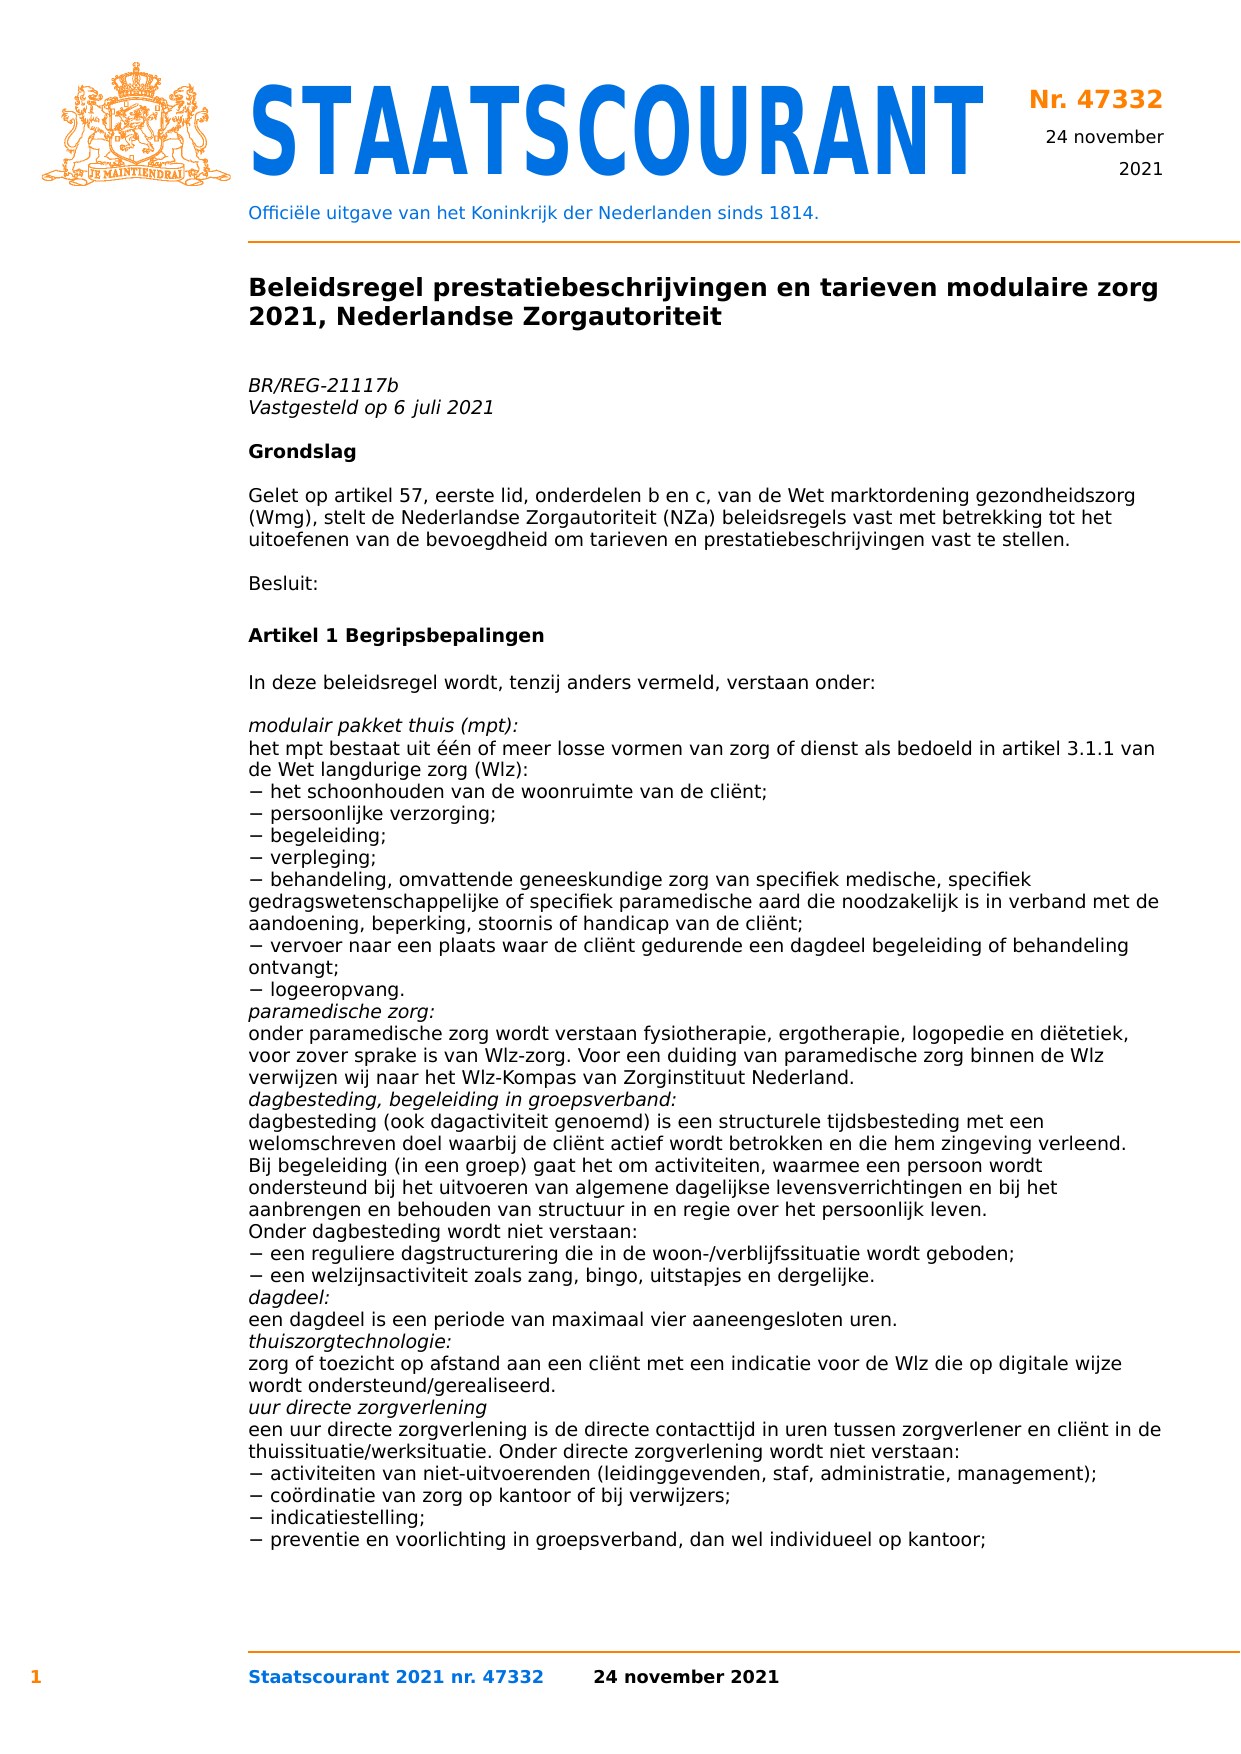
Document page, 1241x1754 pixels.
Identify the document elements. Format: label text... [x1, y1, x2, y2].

text een dagdeel is een periode van maximaal vier aaneengesloten uren. [248, 1309, 1163, 1331]
text dagbesteding (ook dagactiviteit genoemd) is een structurele tijdsbesteding met een welomschreven doel waarbij de cliënt actief wordt betrokken en die hem zingeving verleend. [248, 1111, 1163, 1155]
text − activiteiten van niet-uitvoerenden (leidinggevenden, staf, administratie, management); [248, 1463, 1163, 1485]
text − verpleging; [248, 847, 1163, 869]
text − het schoonhouden van de woonruimte van de cliënt; [248, 781, 1163, 803]
text dagbesteding, begeleiding in groepsverband: [248, 1089, 1163, 1111]
text Onder dagbesteding wordt niet verstaan: [248, 1221, 1163, 1243]
text onder paramedische zorg wordt verstaan fysiotherapie, ergotherapie, logopedie en diëtetiek, voor zover sprake is van Wlz-zorg. Voor een duiding van paramedische zorg binnen de Wlz verwijzen wij naar het Wlz-Kompas van Zorginstituut Nederland. [248, 1023, 1163, 1089]
text het mpt bestaat uit één of meer losse vormen van zorg of dienst als bedoeld in artikel 3.1.1 van de Wet langdurige zorg (Wlz): [248, 737, 1163, 781]
text dagdeel: [248, 1287, 1163, 1309]
text In deze beleidsregel wordt, tenzij anders vermeld, verstaan onder: [248, 672, 1163, 693]
text − behandeling, omvattende geneeskundige zorg van specifiek medische, specifiek gedragswetenschappelijke of specifiek paramedische aard die noodzakelijk is in verband met de aandoening, beperking, stoornis of handicap van de cliënt; [248, 869, 1163, 935]
table_cell 2021 [998, 153, 1240, 203]
table_cell Officiële uitgave van het Koninkrijk der Nederlanden sinds 1814. [248, 203, 1240, 241]
text Gelet op artikel 57, eerste lid, onderdelen b en c, van de Wet marktordening gezondheidszorg (Wmg), stelt de Nederlandse Zorgautoriteit (NZa) beleidsregels vast met betrekking tot het uitoefenen van de bevoegdheid om tarieven en prestatiebeschrijvingen vast te stellen. [248, 485, 1163, 551]
text Vastgesteld op 6 juli 2021 [248, 397, 1163, 419]
text zorg of toezicht op afstand aan een cliënt met een indicatie voor de Wlz die op digitale wijze wordt ondersteund/gerealiseerd. [248, 1353, 1163, 1397]
text thuiszorgtechnologie: [248, 1331, 1163, 1353]
subtitle Beleidsregel prestatiebeschrijvingen en tarieven modulaire zorg 2021, Nederlandse Zorgautoriteit [248, 273, 1163, 331]
text modulair pakket thuis (mpt): [248, 715, 1163, 737]
text − indicatiestelling; [248, 1507, 1163, 1529]
text een uur directe zorgverlening is de directe contacttijd in uren tussen zorgverlener en cliënt in de thuissituatie/werksituatie. Onder directe zorgverlening wordt niet verstaan: [248, 1419, 1163, 1463]
table_cell 24 november [998, 121, 1240, 153]
text − vervoer naar een plaats waar de cliënt gedurende een dagdeel begeleiding of behandeling ontvangt; [248, 935, 1163, 979]
subtitle Grondslag [248, 441, 1163, 463]
text − begeleiding; [248, 825, 1163, 847]
text Bij begeleiding (in een groep) gaat het om activiteiten, waarmee een persoon wordt ondersteund bij het uitvoeren van algemene dagelijkse levensverrichtingen en bij het aanbrengen en behouden van structuur in en regie over het persoonlijk leven. [248, 1155, 1163, 1221]
text Besluit: [248, 573, 1163, 594]
table_header Nr. 47332 [998, 62, 1240, 121]
text paramedische zorg: [248, 1001, 1163, 1023]
text − een welzijnsactiviteit zoals zang, bingo, uitstapjes en dergelijke. [248, 1265, 1163, 1287]
text − preventie en voorlichting in groepsverband, dan wel individueel op kantoor; [248, 1529, 1163, 1551]
text − persoonlijke verzorging; [248, 803, 1163, 825]
text BR/REG-21117b [248, 375, 1163, 397]
text − een reguliere dagstructurering die in de woon-/verblijfssituatie wordt geboden; [248, 1243, 1163, 1265]
picture [41, 62, 231, 186]
subtitle Artikel 1 Begripsbepalingen [248, 624, 1163, 647]
text − coördinatie van zorg op kantoor of bij verwijzers; [248, 1485, 1163, 1507]
table_header STAATSCOURANT [248, 62, 998, 203]
text uur directe zorgverlening [248, 1397, 1163, 1419]
text − logeeropvang. [248, 979, 1163, 1001]
table_header [25, 62, 248, 241]
